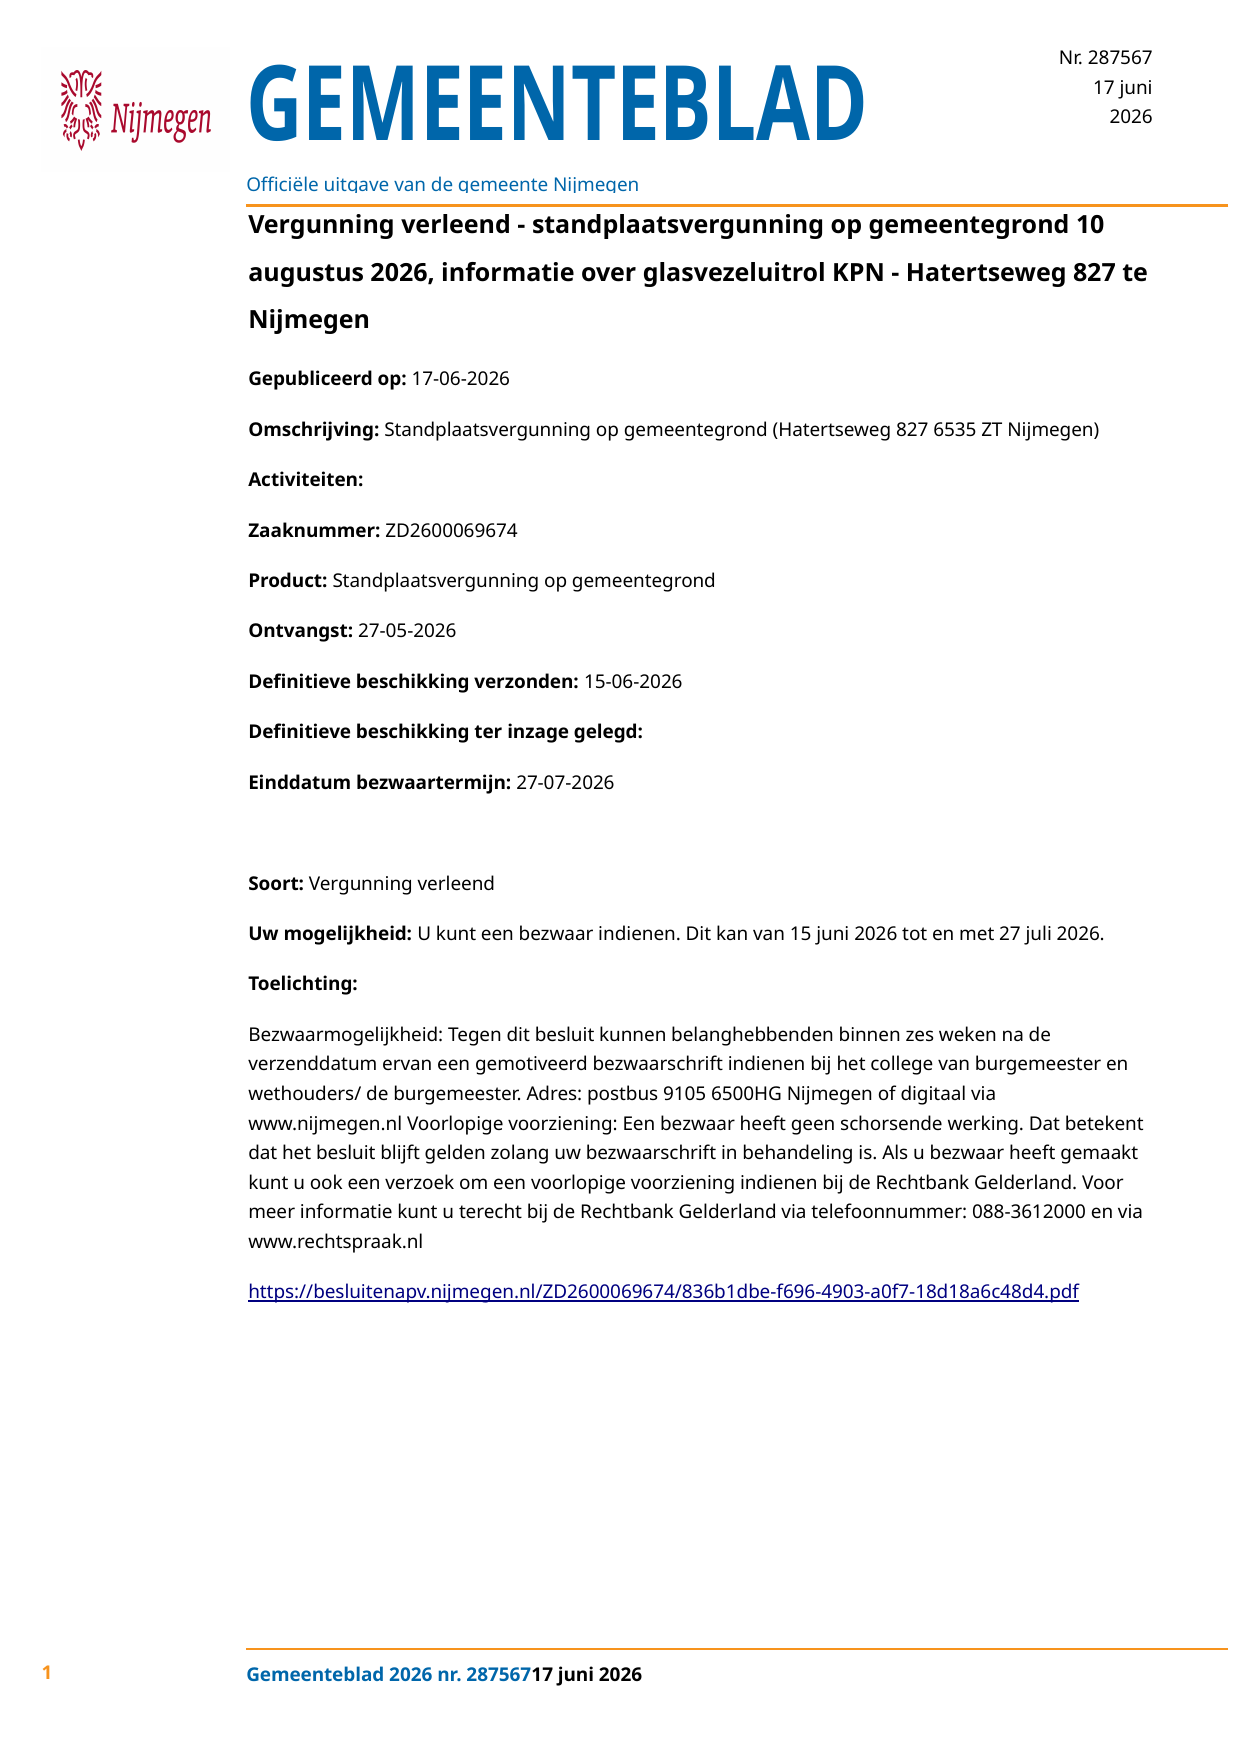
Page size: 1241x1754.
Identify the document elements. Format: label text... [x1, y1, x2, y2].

text Zaaknummer: ZD2600069674 [248, 517, 1152, 542]
text Product: Standplaatsvergunning op gemeentegrond [248, 567, 1152, 593]
text Uw mogelijkheid: U kunt een bezwaar indienen. Dit kan van 15 juni 2026 tot en met 27 juli 2026. [248, 920, 1152, 946]
text Definitieve beschikking verzonden: 15-06-2026 [248, 668, 1152, 694]
text Definitieve beschikking ter inzage gelegd: [248, 718, 1152, 744]
picture [41, 47, 231, 172]
text Omschrijving: Standplaatsvergunning op gemeentegrond (Hatertseweg 827 6535 ZT Nijmegen) [248, 416, 1152, 442]
text https://besluitenapv.nijmegen.nl/ZD2600069674/836b1dbe-f696-4903-a0f7-18d18a6c48d4.pdf [248, 1278, 1152, 1304]
text Soort: Vergunning verleend [248, 870, 1152, 895]
text Gepubliceerd op: 17-06-2026 [248, 366, 1152, 391]
text Vergunning verleend - standplaatsvergunning op gemeentegrond 10 augustus 2026, informatie over glasvezeluitrol KPN - Hatertseweg 827 te Nijmegen [248, 207, 1152, 336]
text Einddatum bezwaartermijn: 27-07-2026 [248, 769, 1152, 794]
text Ontvangst: 27-05-2026 [248, 618, 1152, 643]
text Toelichting: [248, 971, 1152, 996]
text Activiteiten: [248, 466, 1152, 492]
text Bezwaarmogelijkheid: Tegen dit besluit kunnen belanghebbenden binnen zes weken na de verzenddatum ervan een gemotiveerd bezwaarschrift indienen bij het college van burgemeester en wethouders/ de burgemeester. Adres: postbus 9105 6500HG Nijmegen of digitaal via www.nijmegen.nl Voorlopige voorziening: Een bezwaar heeft geen schorsende werking. Dat betekent dat het besluit blijft gelden zolang uw bezwaarschrift in behandeling is. Als u bezwaar heeft gemaakt kunt u ook een verzoek om een voorlopige voorziening indienen bij de Rechtbank Gelderland. Voor meer informatie kunt u terecht bij de Rechtbank Gelderland via telefoonnummer: 088-3612000 en via www.rechtspraak.nl [248, 1021, 1152, 1254]
